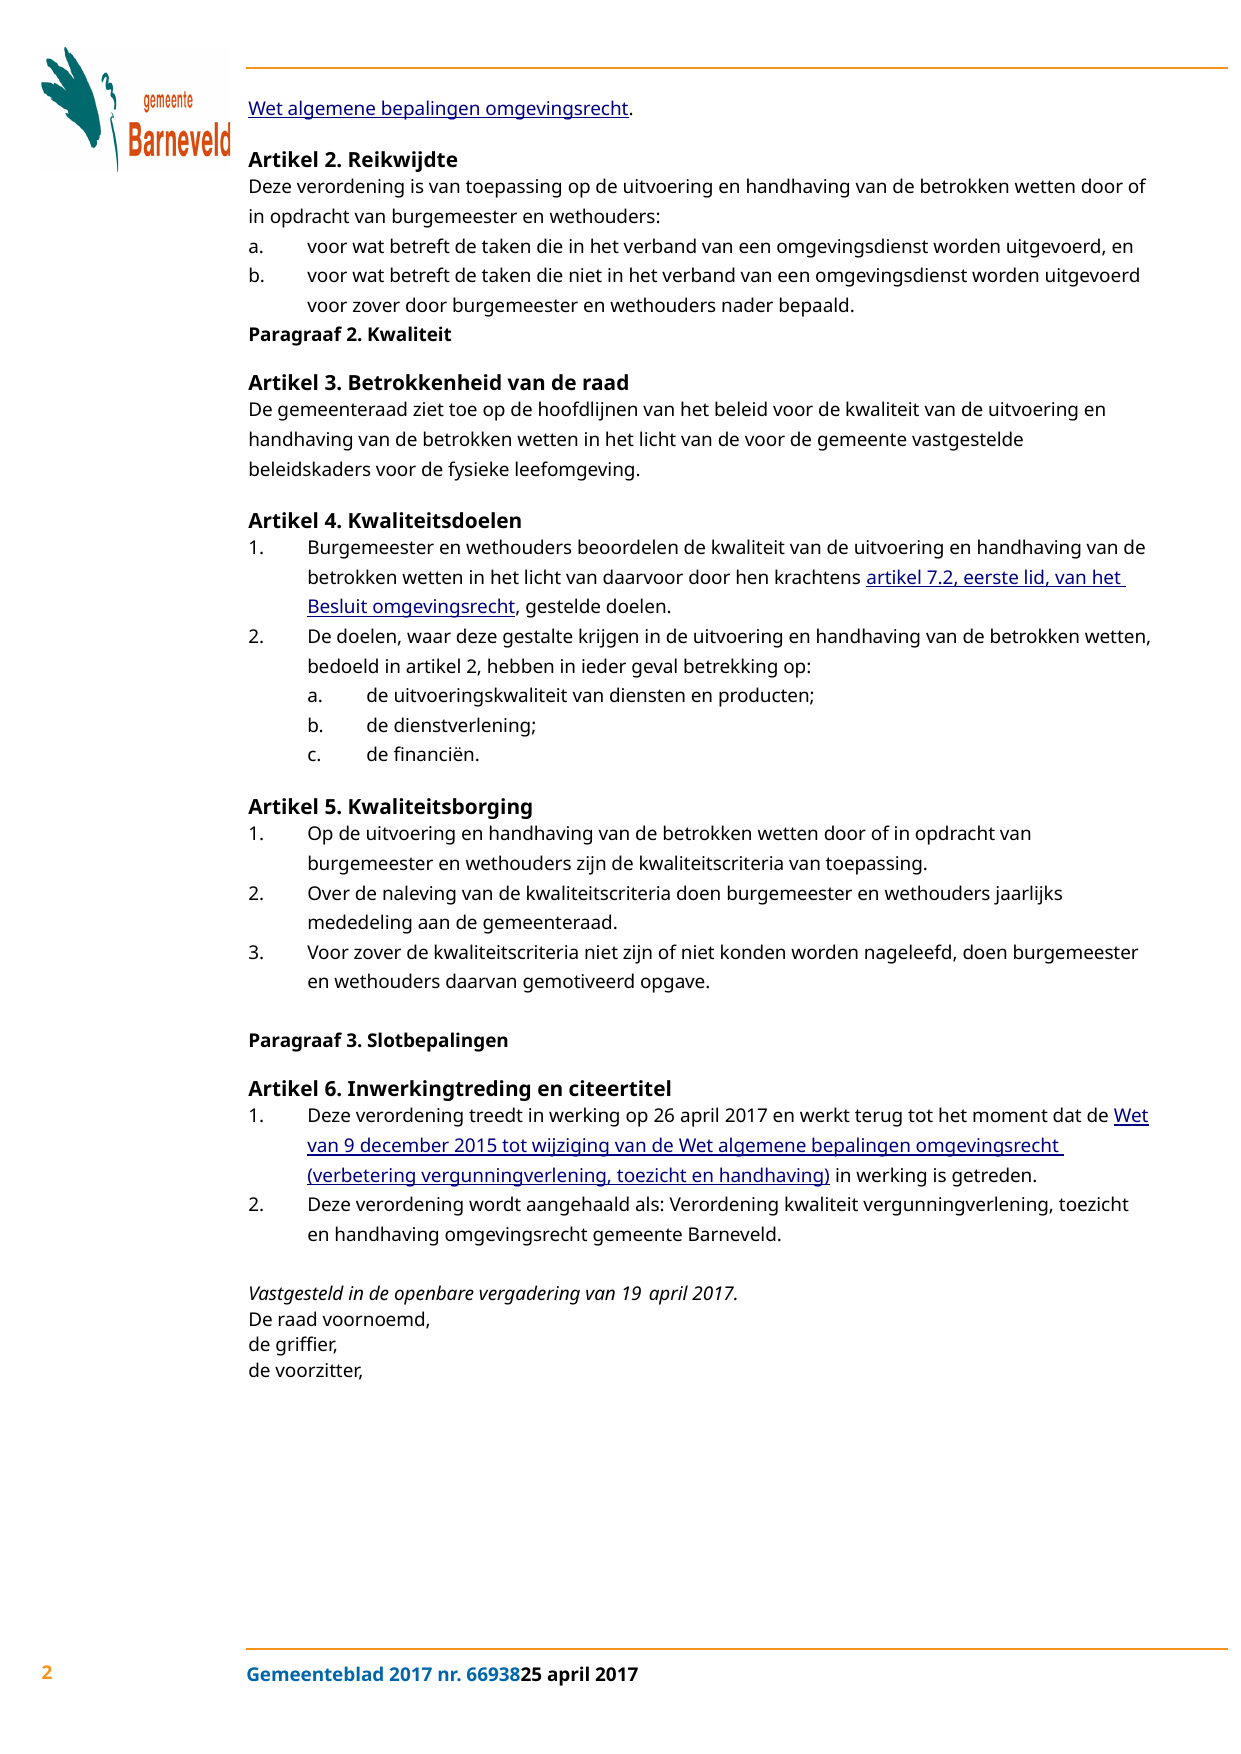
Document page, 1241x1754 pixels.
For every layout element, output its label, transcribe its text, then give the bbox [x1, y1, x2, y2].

text Paragraaf 3. Slotbepalingen [248, 1028, 1152, 1053]
list Deze verordening wordt aangehaald als: Verordening kwaliteit vergunningverlening, toezicht en handhaving omgevingsrecht gemeente Barneveld. [248, 1191, 1152, 1247]
list Op de uitvoering en handhaving van de betrokken wetten door of in opdracht van burgemeester en wethouders zijn de kwaliteitscriteria van toepassing. [248, 821, 1152, 876]
text Wet algemene bepalingen omgevingsrecht. [248, 95, 1152, 121]
list de financiën. [307, 742, 1152, 767]
text De raad voornoemd, [248, 1306, 1152, 1332]
text Artikel 3. Betrokkenheid van de raad [248, 368, 1152, 397]
text De gemeenteraad ziet toe op de hoofdlijnen van het beleid voor de kwaliteit van de uitvoering en handhaving van de betrokken wetten in het licht van de voor de gemeente vastgestelde beleidskaders voor de fysieke leefomgeving. [248, 397, 1152, 481]
list voor wat betreft de taken die niet in het verband van een omgevingsdienst worden uitgevoerd voor zover door burgemeester en wethouders nader bepaald. [248, 262, 1152, 318]
text Deze verordening is van toepassing op de uitvoering en handhaving van de betrokken wetten door of in opdracht van burgemeester en wethouders: [248, 174, 1152, 229]
text Artikel 4. Kwaliteitsdoelen [248, 506, 1152, 534]
text de griffier, [248, 1332, 1152, 1357]
text Artikel 2. Reikwijdte [248, 145, 1152, 174]
text de voorzitter, [248, 1357, 1152, 1383]
list Voor zover de kwaliteitscriteria niet zijn of niet konden worden nageleefd, doen burgemeester en wethouders daarvan gemotiveerd opgave. [248, 939, 1152, 994]
list de uitvoeringskwaliteit van diensten en producten; [307, 682, 1152, 708]
list Deze verordening treedt in werking op 26 april 2017 en werkt terug tot het moment dat de Wet van 9 december 2015 tot wijziging van de Wet algemene bepalingen omgevingsrecht (verbetering vergunningverlening, toezicht en handhaving) in werking is getreden. [248, 1103, 1152, 1187]
list Burgemeester en wethouders beoordelen de kwaliteit van de uitvoering en handhaving van de betrokken wetten in het licht van daarvoor door hen krachtens artikel 7.2, eerste lid, van het Besluit omgevingsrecht, gestelde doelen. [248, 534, 1152, 619]
list Over de naleving van de kwaliteitscriteria doen burgemeester en wethouders jaarlijks mededeling aan de gemeenteraad. [248, 880, 1152, 935]
text Vastgesteld in de openbare vergadering van 19 april 2017. [248, 1280, 1152, 1306]
text Artikel 6. Inwerkingtreding en citeertitel [248, 1074, 1152, 1103]
text Artikel 5. Kwaliteitsborging [248, 792, 1152, 821]
list voor wat betreft de taken die in het verband van een omgevingsdienst worden uitgevoerd, en [248, 233, 1152, 258]
list de dienstverlening; [307, 712, 1152, 738]
picture [41, 47, 231, 172]
text Paragraaf 2. Kwaliteit [248, 322, 1152, 347]
list De doelen, waar deze gestalte krijgen in de uitvoering en handhaving van de betrokken wetten, bedoeld in artikel 2, hebben in ieder geval betrekking op: [248, 623, 1152, 679]
